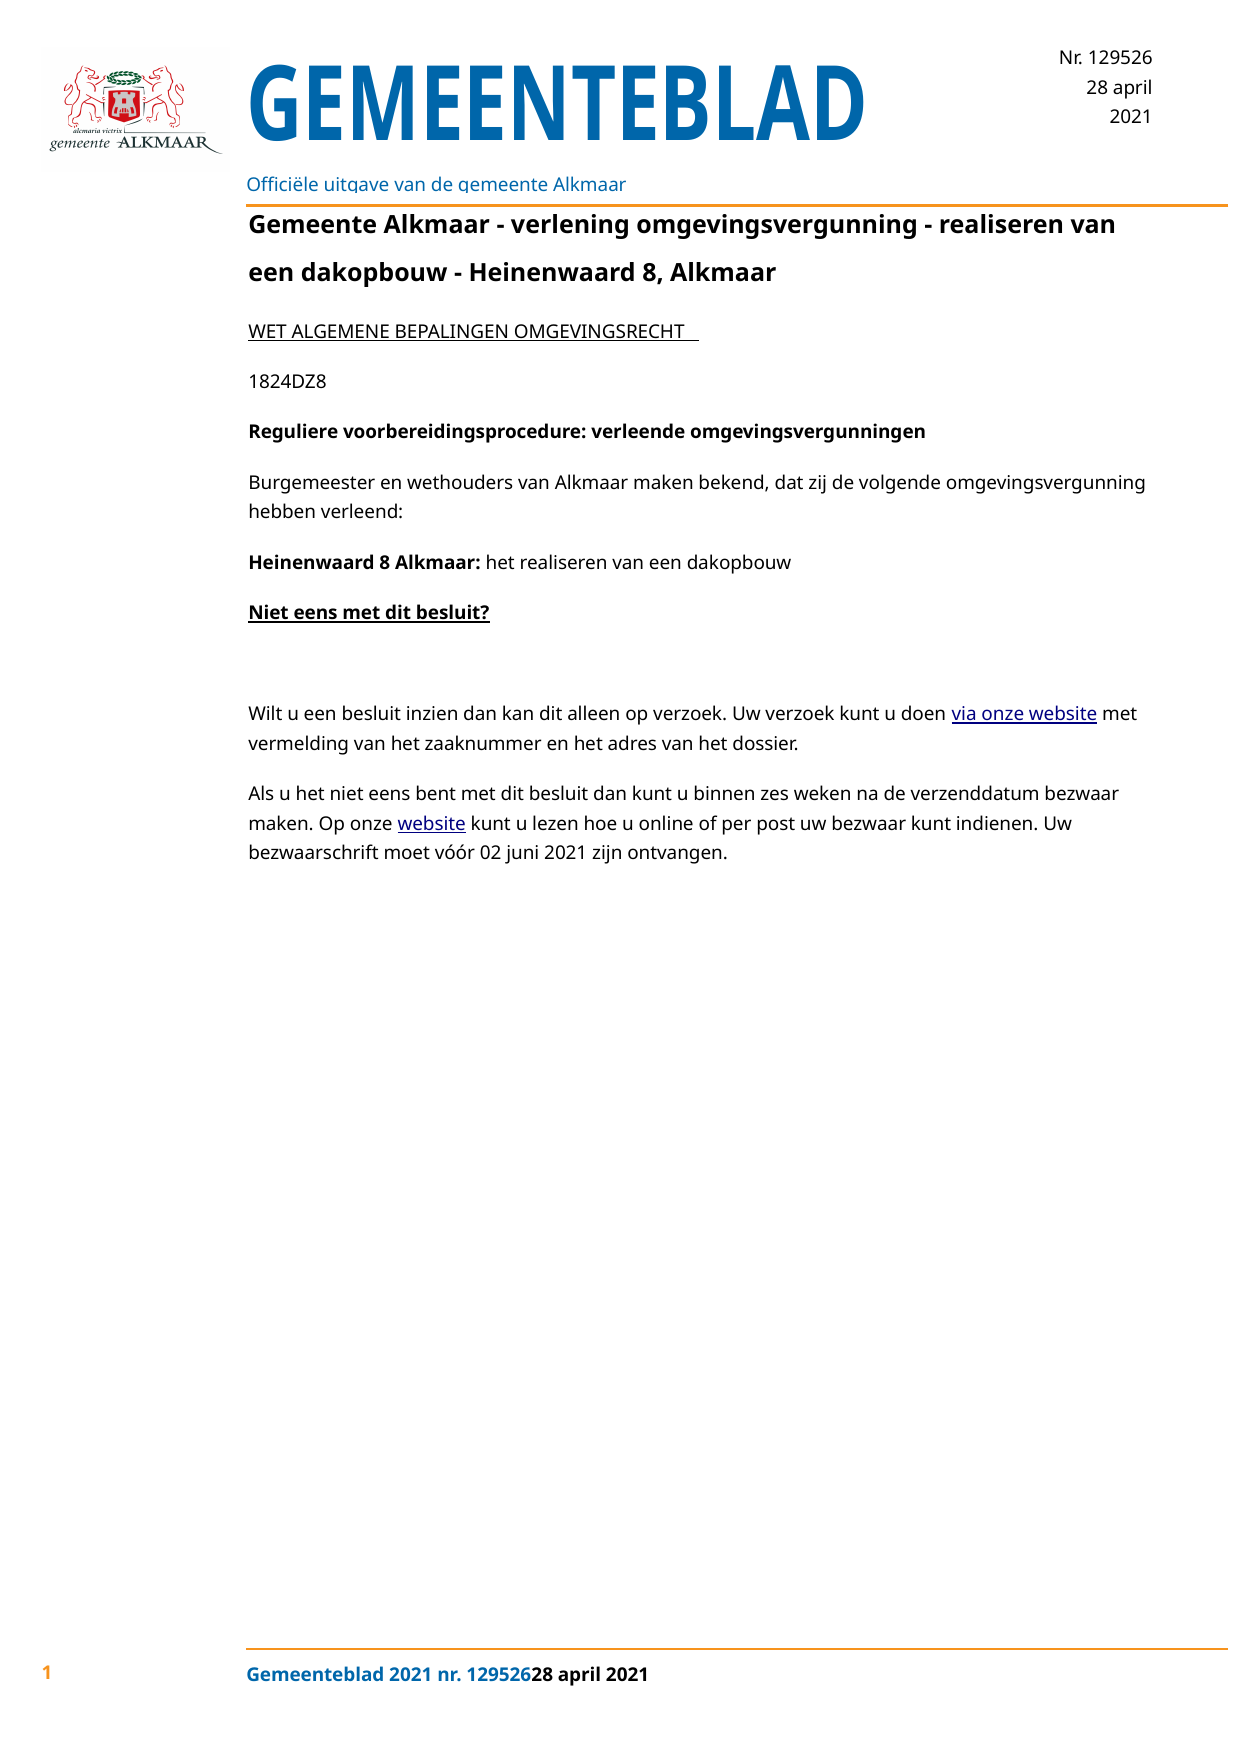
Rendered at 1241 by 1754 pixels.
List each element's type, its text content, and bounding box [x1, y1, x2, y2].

text Gemeente Alkmaar - verlening omgevingsvergunning - realiseren van een dakopbouw - Heinenwaard 8, Alkmaar [248, 207, 1152, 288]
text Reguliere voorbereidingsprocedure: verleende omgevingsvergunningen [248, 419, 1152, 444]
text Burgemeester en wethouders van Alkmaar maken bekend, dat zij de volgende omgevingsvergunning hebben verleend: [248, 469, 1152, 524]
text Heinenwaard 8 Alkmaar: het realiseren van een dakopbouw [248, 549, 1152, 575]
text Wilt u een besluit inzien dan kan dit alleen op verzoek. Uw verzoek kunt u doen via onze website met vermelding van het zaaknummer en het adres van het dossier. [248, 700, 1152, 756]
text Niet eens met dit besluit? [248, 599, 1152, 625]
text WET ALGEMENE BEPALINGEN OMGEVINGSRECHT [248, 318, 1152, 344]
picture [41, 47, 231, 172]
text 1824DZ8 [248, 368, 1152, 394]
text Als u het niet eens bent met dit besluit dan kunt u binnen zes weken na de verzenddatum bezwaar maken. Op onze website kunt u lezen hoe u online of per post uw bezwaar kunt indienen. Uw bezwaarschrift moet vóór 02 juni 2021 zijn ontvangen. [248, 780, 1152, 865]
